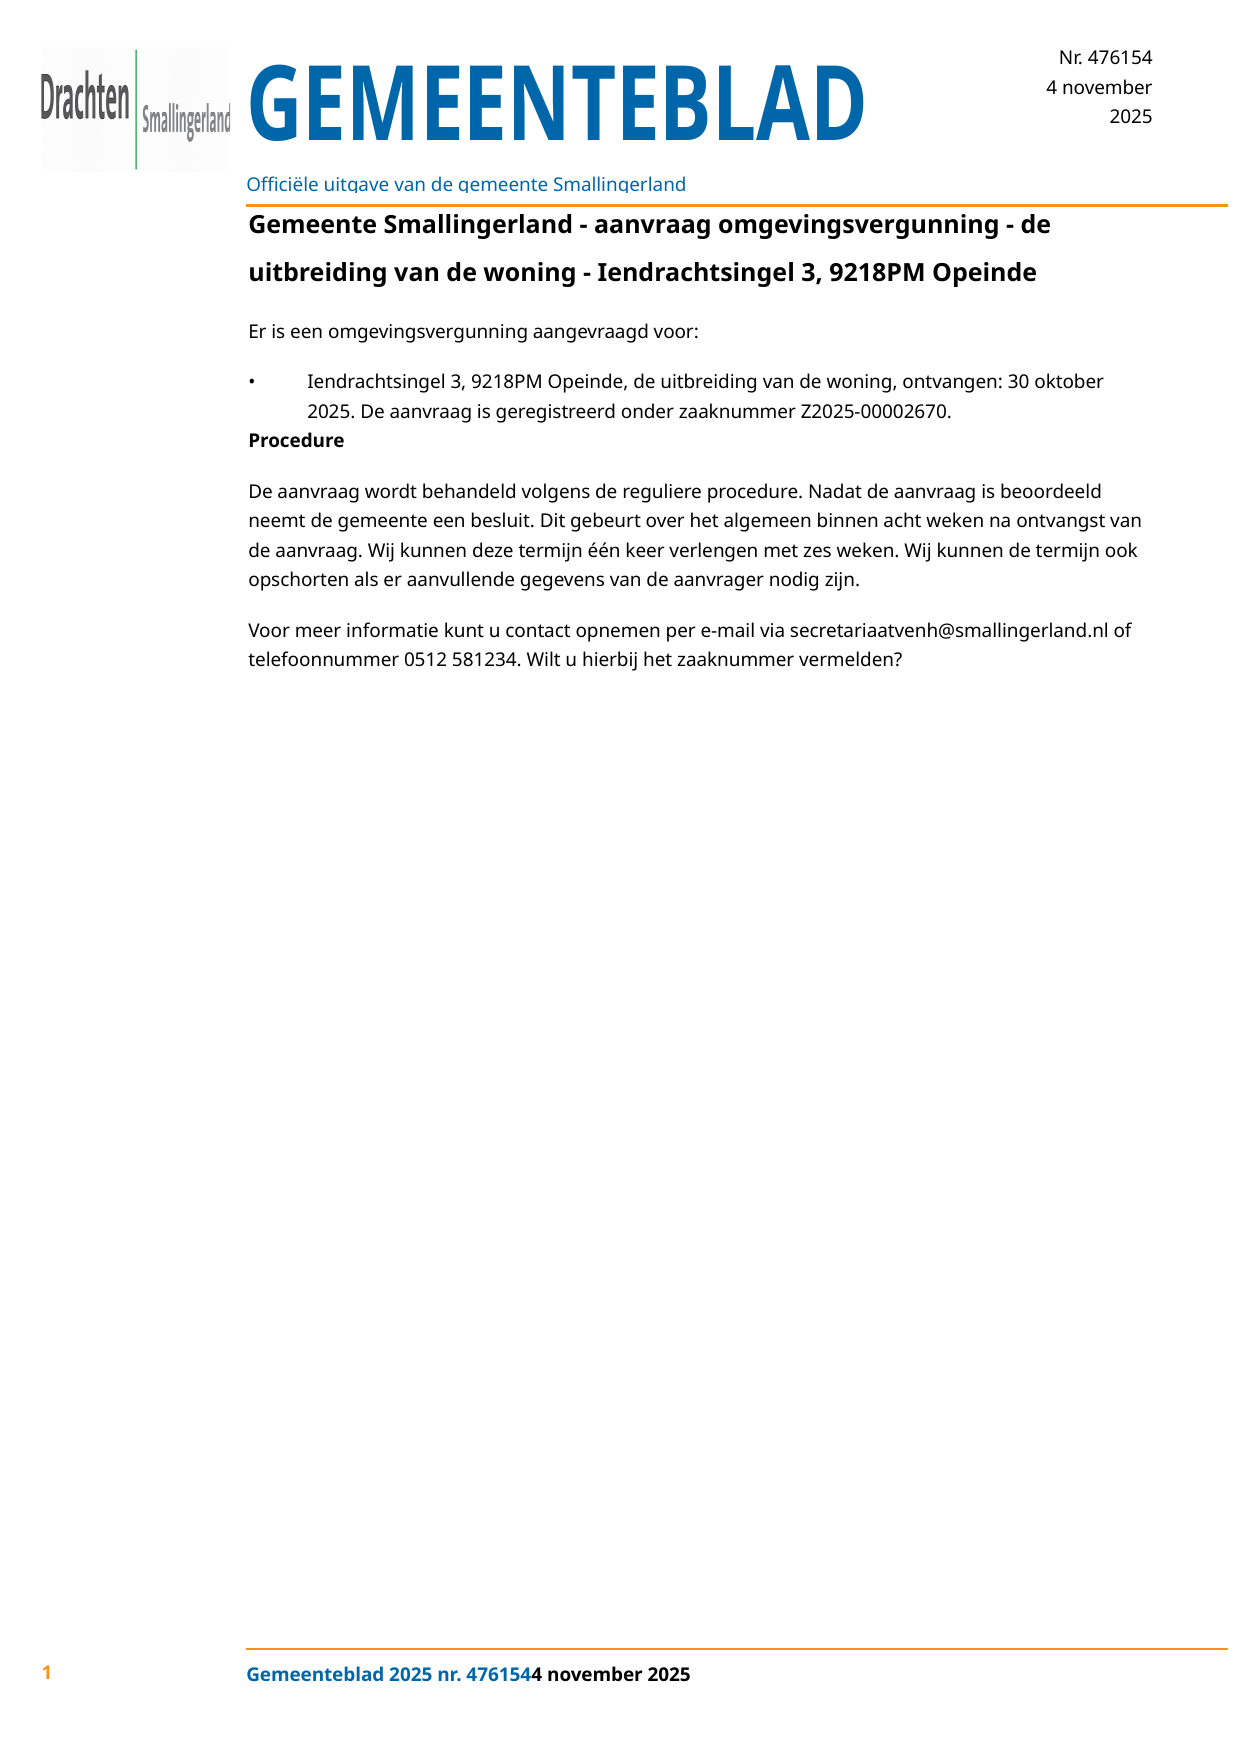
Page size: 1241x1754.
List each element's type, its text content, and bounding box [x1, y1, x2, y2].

text Voor meer informatie kunt u contact opnemen per e-mail via secretariaatvenh@smallingerland.nl of telefoonnummer 0512 581234. Wilt u hierbij het zaaknummer vermelden? [248, 617, 1152, 672]
text De aanvraag wordt behandeld volgens de reguliere procedure. Nadat de aanvraag is beoordeeld neemt de gemeente een besluit. Dit gebeurt over het algemeen binnen acht weken na ontvangst van de aanvraag. Wij kunnen deze termijn één keer verlengen met zes weken. Wij kunnen de termijn ook opschorten als er aanvullende gegevens van de aanvrager nodig zijn. [248, 478, 1152, 592]
text Er is een omgevingsvergunning aangevraagd voor: [248, 318, 1152, 344]
picture [41, 47, 231, 172]
text Procedure [248, 427, 1152, 453]
text Gemeente Smallingerland - aanvraag omgevingsvergunning - de uitbreiding van de woning - Iendrachtsingel 3, 9218PM Opeinde [248, 207, 1152, 288]
list Iendrachtsingel 3, 9218PM Opeinde, de uitbreiding van de woning, ontvangen: 30 oktober 2025. De aanvraag is geregistreerd onder zaaknummer Z2025-00002670. [248, 368, 1152, 424]
